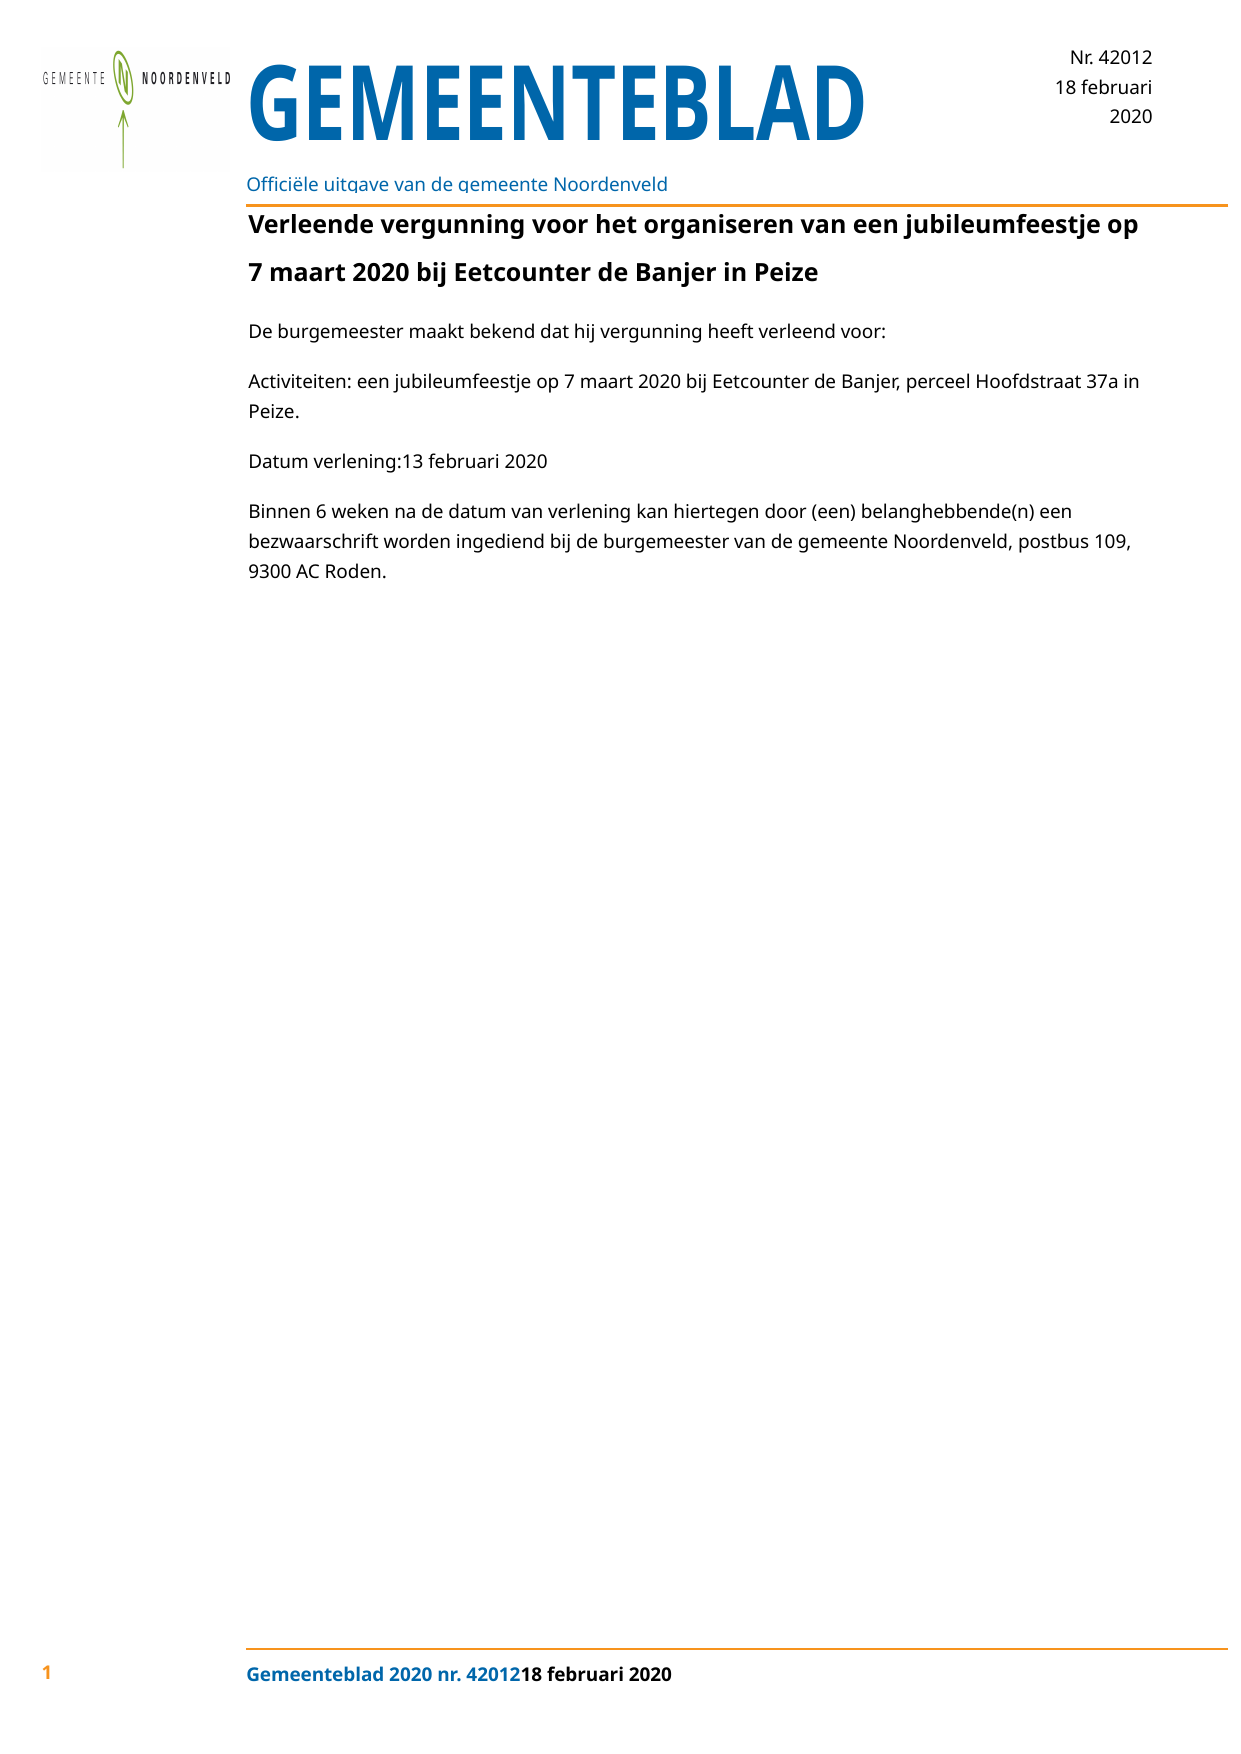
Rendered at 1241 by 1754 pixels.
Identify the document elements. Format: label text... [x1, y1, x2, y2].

text Datum verlening:13 februari 2020 [248, 448, 1152, 474]
text Binnen 6 weken na de datum van verlening kan hiertegen door (een) belanghebbende(n) een bezwaarschrift worden ingediend bij de burgemeester van de gemeente Noordenveld, postbus 109, 9300 AC Roden. [248, 499, 1152, 584]
picture [41, 47, 231, 172]
text De burgemeester maakt bekend dat hij vergunning heeft verleend voor: [248, 318, 1152, 344]
text Verleende vergunning voor het organiseren van een jubileumfeestje op 7 maart 2020 bij Eetcounter de Banjer in Peize [248, 207, 1152, 288]
text Activiteiten: een jubileumfeestje op 7 maart 2020 bij Eetcounter de Banjer, perceel Hoofdstraat 37a in Peize. [248, 368, 1152, 424]
